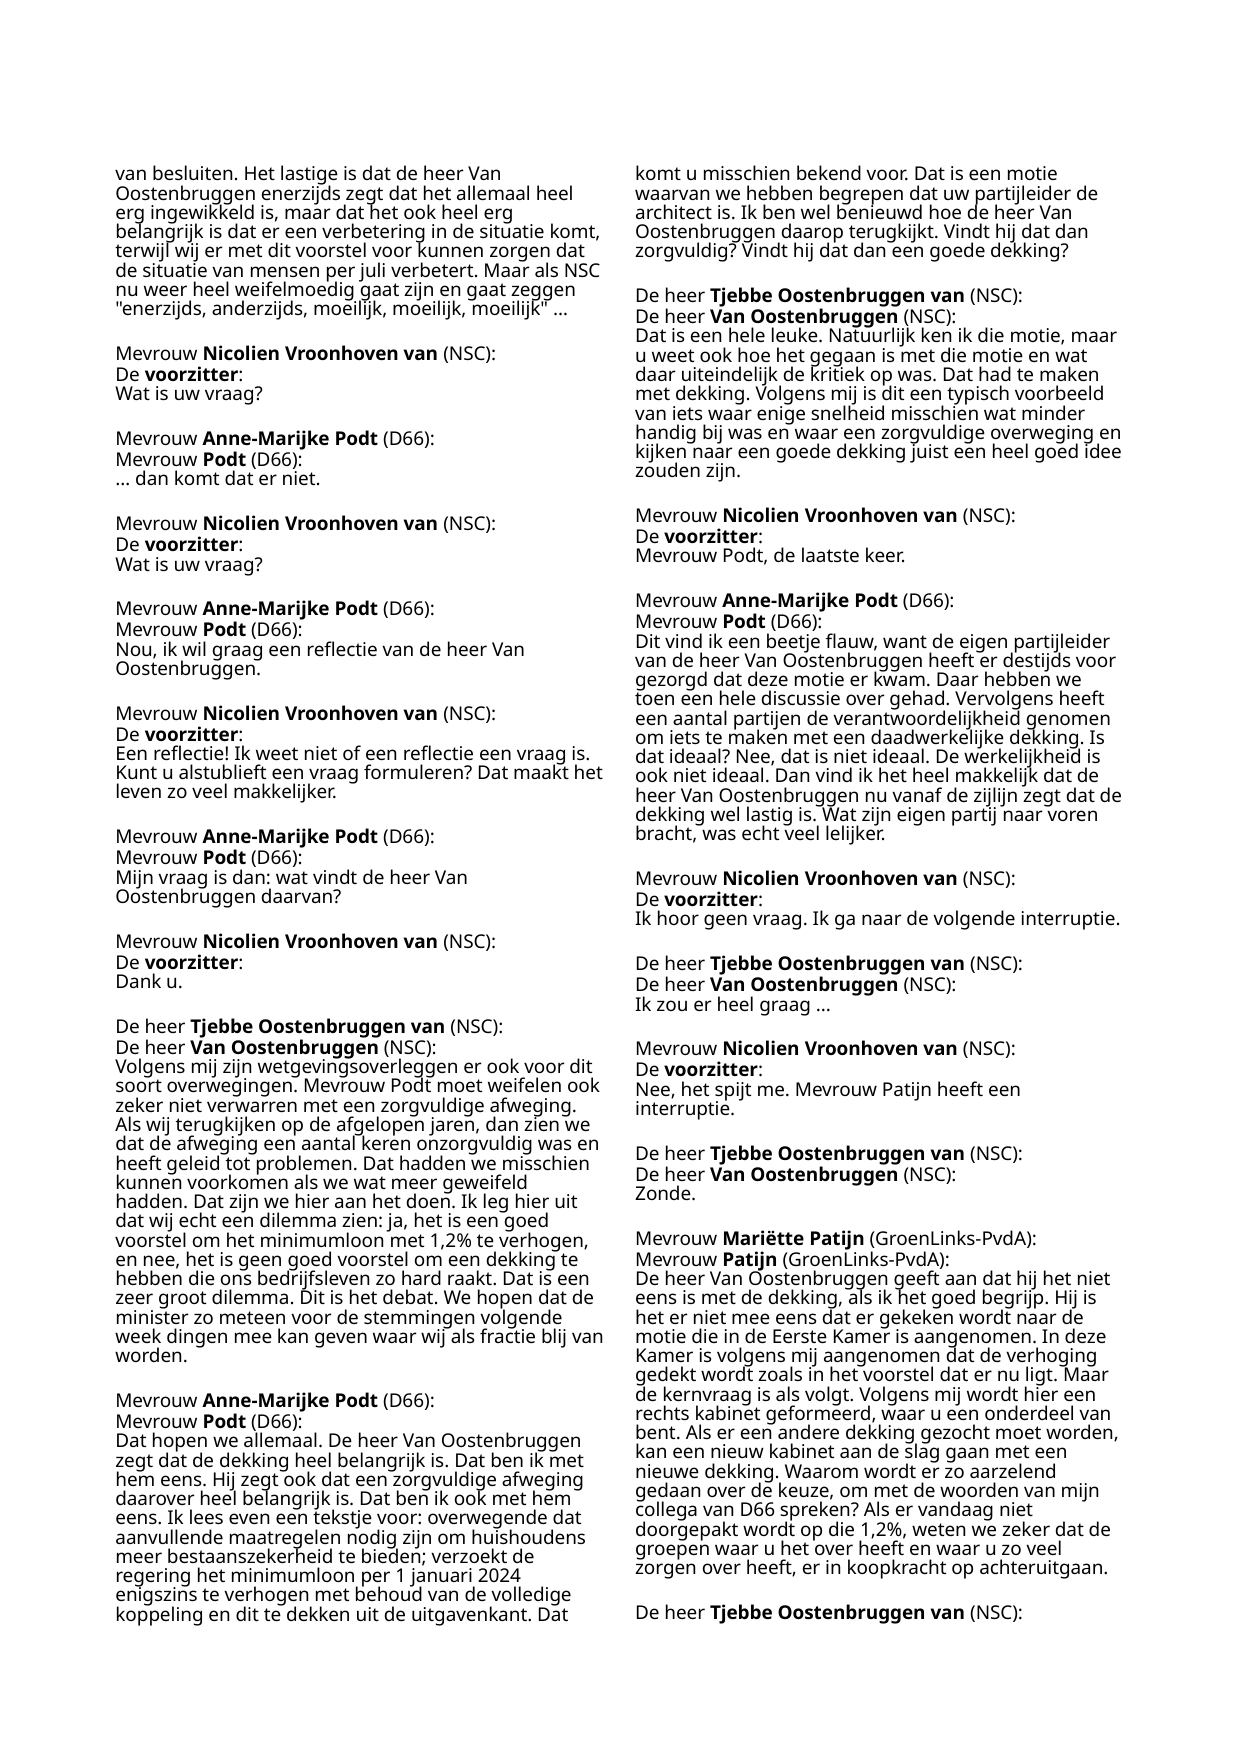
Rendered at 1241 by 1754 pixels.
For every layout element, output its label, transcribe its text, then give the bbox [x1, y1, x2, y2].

text Mevrouw Nicolien Vroonhoven van (NSC): [115, 700, 605, 726]
text Mevrouw Podt (D66): [635, 613, 1125, 633]
text Mevrouw Nicolien Vroonhoven van (NSC): [635, 1036, 1125, 1061]
text Mevrouw Anne-Marijke Podt (D66): [115, 425, 605, 451]
text Mevrouw Podt (D66): [115, 621, 605, 641]
text Mevrouw Patijn (GroenLinks-PvdA): [635, 1251, 1125, 1270]
text De voorzitter: [115, 536, 605, 556]
text Dank u. [115, 973, 605, 992]
text Mevrouw Nicolien Vroonhoven van (NSC): [635, 502, 1125, 528]
text Wat is uw vraag? [115, 556, 605, 575]
text Mevrouw Anne-Marijke Podt (D66): [115, 596, 605, 621]
text Wat is uw vraag? [115, 385, 605, 404]
text De heer Tjebbe Oostenbruggen van (NSC): [635, 282, 1125, 308]
text Mevrouw Podt (D66): [115, 1413, 605, 1432]
text Nou, ik wil graag een reflectie van de heer Van Oostenbruggen. [115, 641, 605, 679]
text De heer Van Oostenbruggen (NSC): [635, 1166, 1125, 1185]
text De voorzitter: [635, 1061, 1125, 1081]
text Volgens mij zijn wetgevingsoverleggen er ook voor dit soort overwegingen. Mevrouw Podt moet weifelen ook zeker niet verwarren met een zorgvuldige afweging. Als wij terugkijken op de afgelopen jaren, dan zien we dat de afweging een aantal keren onzorgvuldig was en heeft geleid tot problemen. Dat hadden we misschien kunnen voorkomen als we wat meer geweifeld hadden. Dat zijn we hier aan het doen. Ik leg hier uit dat wij echt een dilemma zien: ja, het is een goed voorstel om het minimumloon met 1,2% te verhogen, en nee, het is geen goed voorstel om een dekking te hebben die ons bedrijfsleven zo hard raakt. Dat is een zeer groot dilemma. Dit is het debat. We hopen dat de minister zo meteen voor de stemmingen volgende week dingen mee kan geven waar wij als fractie blij van worden. [115, 1058, 605, 1366]
text Mevrouw Nicolien Vroonhoven van (NSC): [115, 928, 605, 954]
text komt u misschien bekend voor. Dat is een motie waarvan we hebben begrepen dat uw partijleider de architect is. Ik ben wel benieuwd hoe de heer Van Oostenbruggen daarop terugkijkt. Vindt hij dat dan zorgvuldig? Vindt hij dat dan een goede dekking? [635, 165, 1125, 262]
text Een reflectie! Ik weet niet of een reflectie een vraag is. Kunt u alstublieft een vraag formuleren? Dat maakt het leven zo veel makkelijker. [115, 745, 605, 803]
text Mevrouw Nicolien Vroonhoven van (NSC): [115, 340, 605, 366]
text Mevrouw Podt (D66): [115, 451, 605, 470]
text Ik zou er heel graag ... [635, 996, 1125, 1015]
text Mevrouw Nicolien Vroonhoven van (NSC): [115, 511, 605, 536]
text Dit vind ik een beetje flauw, want de eigen partijleider van de heer Van Oostenbruggen heeft er destijds voor gezorgd dat deze motie er kwam. Daar hebben we toen een hele discussie over gehad. Vervolgens heeft een aantal partijen de verantwoordelijkheid genomen om iets te maken met een daadwerkelijke dekking. Is dat ideaal? Nee, dat is niet ideaal. De werkelijkheid is ook niet ideaal. Dan vind ik het heel makkelijk dat de heer Van Oostenbruggen nu vanaf de zijlijn zegt dat de dekking wel lastig is. Wat zijn eigen partij naar voren bracht, was echt veel lelijker. [635, 633, 1125, 844]
text De heer Tjebbe Oostenbruggen van (NSC): [115, 1013, 605, 1039]
text Mevrouw Anne-Marijke Podt (D66): [115, 1387, 605, 1413]
text De heer Van Oostenbruggen (NSC): [635, 976, 1125, 996]
text Nee, het spijt me. Mevrouw Patijn heeft een interruptie. [635, 1081, 1125, 1119]
text Mevrouw Mariëtte Patijn (GroenLinks-PvdA): [635, 1225, 1125, 1251]
text van besluiten. Het lastige is dat de heer Van Oostenbruggen enerzijds zegt dat het allemaal heel erg ingewikkeld is, maar dat het ook heel erg belangrijk is dat er een verbetering in de situatie komt, terwijl wij er met dit voorstel voor kunnen zorgen dat de situatie van mensen per juli verbetert. Maar als NSC nu weer heel weifelmoedig gaat zijn en gaat zeggen "enerzijds, anderzijds, moeilijk, moeilijk, moeilijk" … [115, 165, 605, 319]
text De voorzitter: [115, 366, 605, 385]
text Mevrouw Podt, de laatste keer. [635, 547, 1125, 567]
text Zonde. [635, 1185, 1125, 1204]
text Mevrouw Anne-Marijke Podt (D66): [635, 588, 1125, 613]
text Mevrouw Anne-Marijke Podt (D66): [115, 824, 605, 849]
text Mevrouw Nicolien Vroonhoven van (NSC): [635, 865, 1125, 891]
text De heer Van Oostenbruggen (NSC): [115, 1039, 605, 1058]
text De voorzitter: [115, 954, 605, 973]
text … dan komt dat er niet. [115, 470, 605, 490]
text De heer Tjebbe Oostenbruggen van (NSC): [635, 951, 1125, 976]
text De heer Tjebbe Oostenbruggen van (NSC): [635, 1599, 1125, 1625]
text De heer Tjebbe Oostenbruggen van (NSC): [635, 1140, 1125, 1166]
text De voorzitter: [635, 891, 1125, 910]
text Ik hoor geen vraag. Ik ga naar de volgende interruptie. [635, 910, 1125, 930]
text Dat is een hele leuke. Natuurlijk ken ik die motie, maar u weet ook hoe het gegaan is met die motie en wat daar uiteindelijk de kritiek op was. Dat had te maken met dekking. Volgens mij is dit een typisch voorbeeld van iets waar enige snelheid misschien wat minder handig bij was en waar een zorgvuldige overweging en kijken naar een goede dekking juist een heel goed idee zouden zijn. [635, 327, 1125, 482]
text Mevrouw Podt (D66): [115, 849, 605, 869]
text Dat hopen we allemaal. De heer Van Oostenbruggen zegt dat de dekking heel belangrijk is. Dat ben ik met hem eens. Hij zegt ook dat een zorgvuldige afweging daarover heel belangrijk is. Dat ben ik ook met hem eens. Ik lees even een tekstje voor: overwegende dat aanvullende maatregelen nodig zijn om huishoudens meer bestaanszekerheid te bieden; verzoekt de regering het minimumloon per 1 januari 2024 enigszins te verhogen met behoud van de volledige koppeling en dit te dekken uit de uitgavenkant. Dat [115, 1432, 605, 1625]
text De heer Van Oostenbruggen geeft aan dat hij het niet eens is met de dekking, als ik het goed begrijp. Hij is het er niet mee eens dat er gekeken wordt naar de motie die in de Eerste Kamer is aangenomen. In deze Kamer is volgens mij aangenomen dat de verhoging gedekt wordt zoals in het voorstel dat er nu ligt. Maar de kernvraag is als volgt. Volgens mij wordt hier een rechts kabinet geformeerd, waar u een onderdeel van bent. Als er een andere dekking gezocht moet worden, kan een nieuw kabinet aan de slag gaan met een nieuwe dekking. Waarom wordt er zo aarzelend gedaan over de keuze, om met de woorden van mijn collega van D66 spreken? Als er vandaag niet doorgepakt wordt op die 1,2%, weten we zeker dat de groepen waar u het over heeft en waar u zo veel zorgen over heeft, er in koopkracht op achteruitgaan. [635, 1270, 1125, 1578]
text De voorzitter: [635, 528, 1125, 547]
text De voorzitter: [115, 726, 605, 745]
text De heer Van Oostenbruggen (NSC): [635, 308, 1125, 327]
text Mijn vraag is dan: wat vindt de heer Van Oostenbruggen daarvan? [115, 869, 605, 907]
